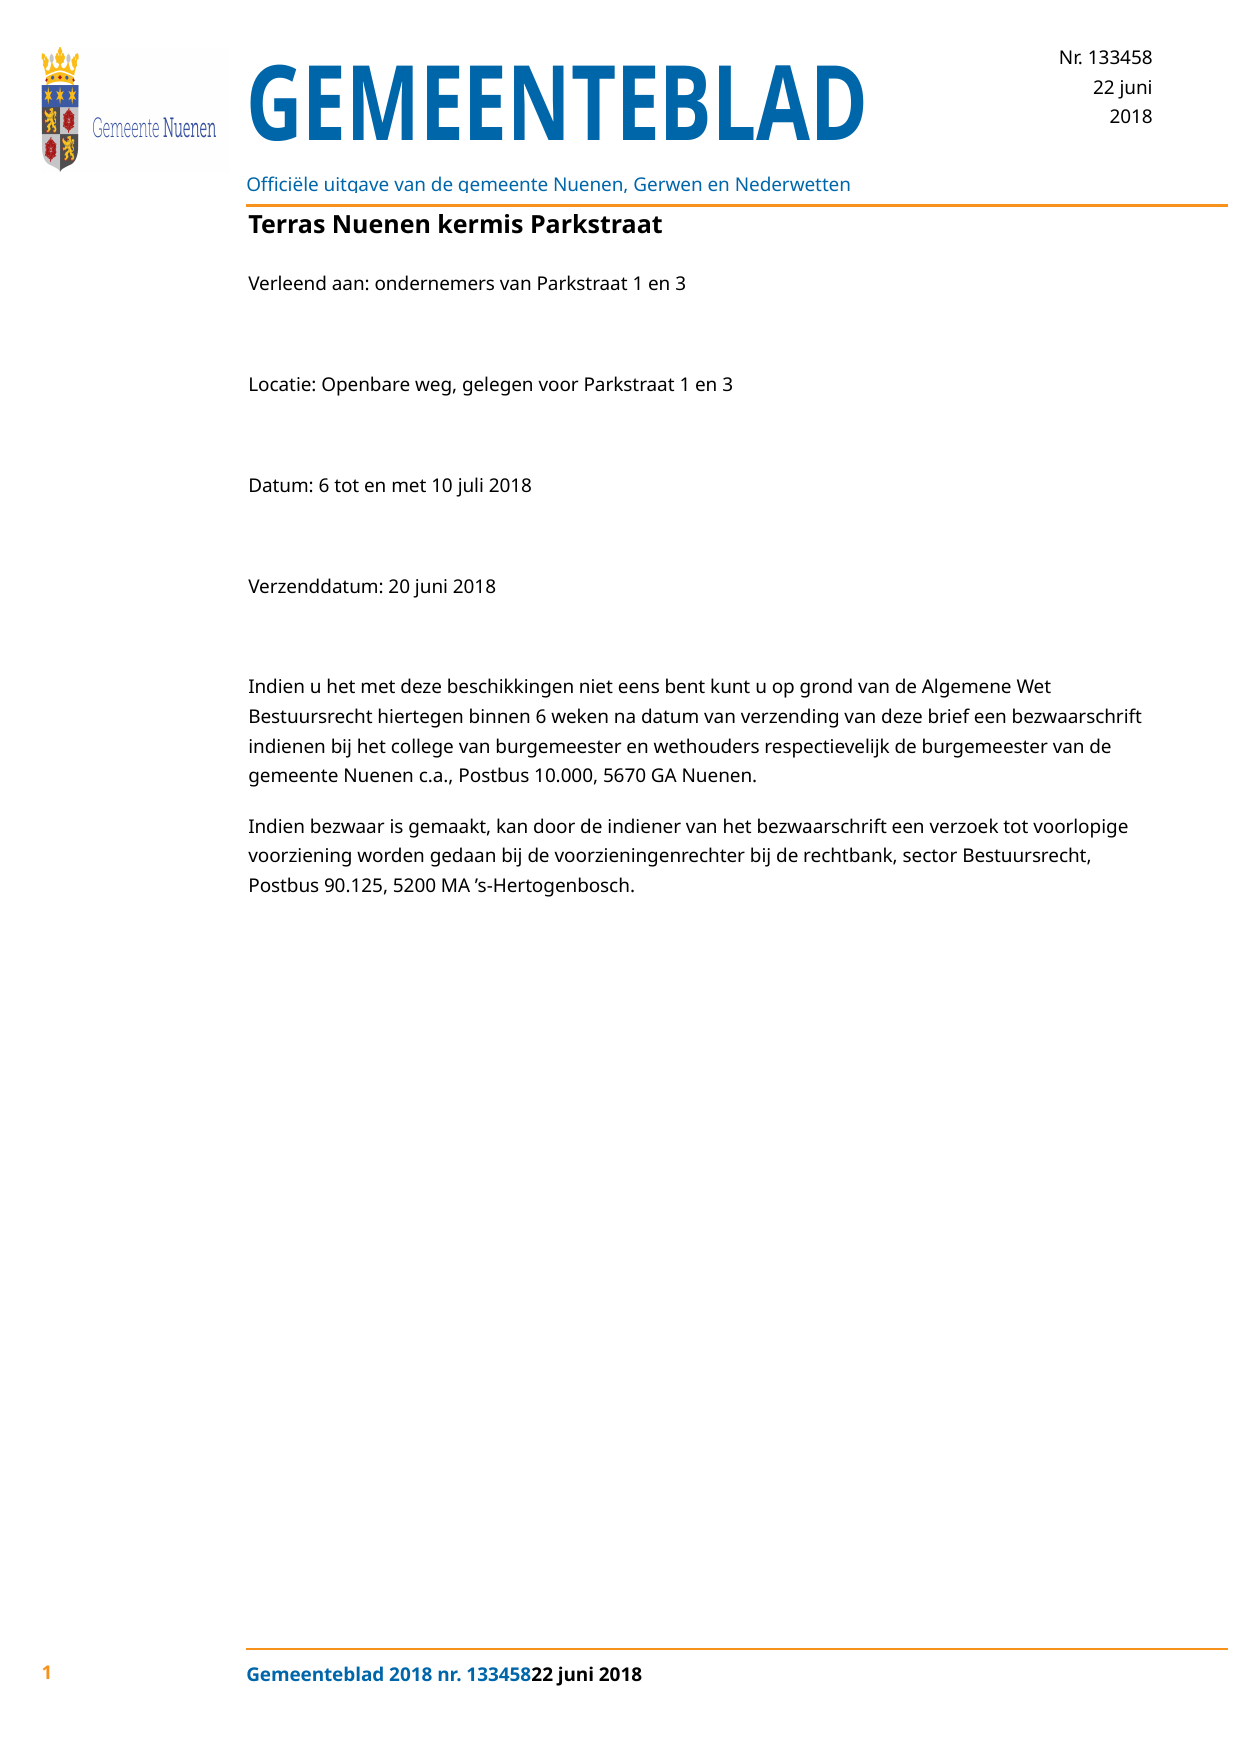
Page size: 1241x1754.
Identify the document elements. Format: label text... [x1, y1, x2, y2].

text Indien u het met deze beschikkingen niet eens bent kunt u op grond van de Algemene Wet Bestuursrecht hiertegen binnen 6 weken na datum van verzending van deze brief een bezwaarschrift indienen bij het college van burgemeester en wethouders respectievelijk de burgemeester van de gemeente Nuenen c.a., Postbus 10.000, 5670 GA Nuenen. [248, 674, 1152, 788]
picture [41, 47, 231, 172]
text Verleend aan: ondernemers van Parkstraat 1 en 3 [248, 270, 1152, 296]
text Locatie: Openbare weg, gelegen voor Parkstraat 1 en 3 [248, 371, 1152, 397]
text Datum: 6 tot en met 10 juli 2018 [248, 472, 1152, 498]
text Verzenddatum: 20 juni 2018 [248, 573, 1152, 598]
text Indien bezwaar is gemaakt, kan door de indiener van het bezwaarschrift een verzoek tot voorlopige voorziening worden gedaan bij de voorzieningenrechter bij de rechtbank, sector Bestuursrecht, Postbus 90.125, 5200 MA ’s-Hertogenbosch. [248, 813, 1152, 898]
text Terras Nuenen kermis Parkstraat [248, 207, 1152, 241]
